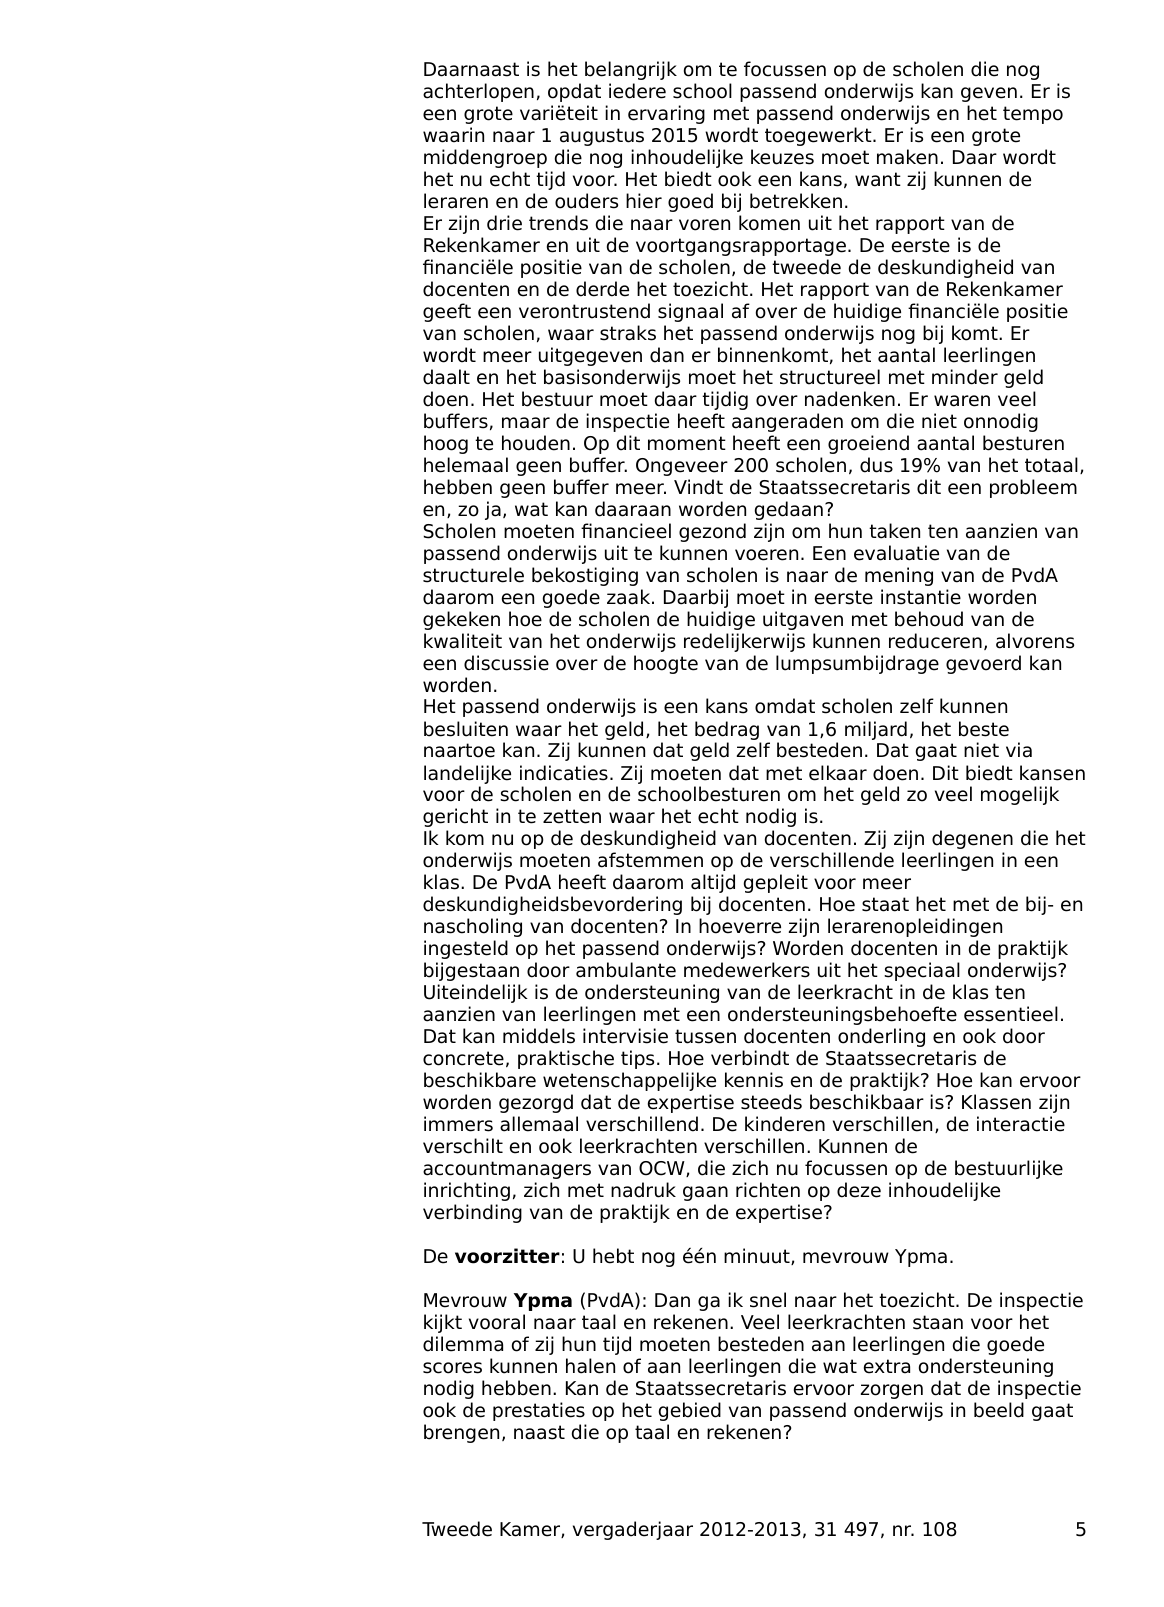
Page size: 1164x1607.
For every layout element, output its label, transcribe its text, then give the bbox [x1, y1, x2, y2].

text Daarnaast is het belangrijk om te focussen op de scholen die nog achterlopen, opdat iedere school passend onderwijs kan geven. Er is een grote variëteit in ervaring met passend onderwijs en het tempo waarin naar 1 augustus 2015 wordt toegewerkt. Er is een grote middengroep die nog inhoudelijke keuzes moet maken. Daar wordt het nu echt tijd voor. Het biedt ook een kans, want zij kunnen de leraren en de ouders hier goed bij betrekken. [422, 59, 1087, 213]
text Mevrouw Ypma (PvdA): Dan ga ik snel naar het toezicht. De inspectie kijkt vooral naar taal en rekenen. Veel leerkrachten staan voor het dilemma of zij hun tijd moeten besteden aan leerlingen die goede scores kunnen halen of aan leerlingen die wat extra ondersteuning nodig hebben. Kan de Staatssecretaris ervoor zorgen dat de inspectie ook de prestaties op het gebied van passend onderwijs in beeld gaat brengen, naast die op taal en rekenen? [422, 1290, 1087, 1444]
text Scholen moeten financieel gezond zijn om hun taken ten aanzien van passend onderwijs uit te kunnen voeren. Een evaluatie van de structurele bekostiging van scholen is naar de mening van de PvdA daarom een goede zaak. Daarbij moet in eerste instantie worden gekeken hoe de scholen de huidige uitgaven met behoud van de kwaliteit van het onderwijs redelijkerwijs kunnen reduceren, alvorens een discussie over de hoogte van de lumpsumbijdrage gevoerd kan worden. [422, 521, 1087, 696]
text Er zijn drie trends die naar voren komen uit het rapport van de Rekenkamer en uit de voortgangsrapportage. De eerste is de financiële positie van de scholen, de tweede de deskundigheid van docenten en de derde het toezicht. Het rapport van de Rekenkamer geeft een verontrustend signaal af over de huidige financiële positie van scholen, waar straks het passend onderwijs nog bij komt. Er wordt meer uitgegeven dan er binnenkomt, het aantal leerlingen daalt en het basisonderwijs moet het structureel met minder geld doen. Het bestuur moet daar tijdig over nadenken. Er waren veel buffers, maar de inspectie heeft aangeraden om die niet onnodig hoog te houden. Op dit moment heeft een groeiend aantal besturen helemaal geen buffer. Ongeveer 200 scholen, dus 19% van het totaal, hebben geen buffer meer. Vindt de Staatssecretaris dit een probleem en, zo ja, wat kan daaraan worden gedaan? [422, 213, 1087, 521]
text Ik kom nu op de deskundigheid van docenten. Zij zijn degenen die het onderwijs moeten afstemmen op de verschillende leerlingen in een klas. De PvdA heeft daarom altijd gepleit voor meer deskundigheidsbevordering bij docenten. Hoe staat het met de bij- en nascholing van docenten? In hoeverre zijn lerarenopleidingen ingesteld op het passend onderwijs? Worden docenten in de praktijk bijgestaan door ambulante medewerkers uit het speciaal onderwijs? [422, 828, 1087, 982]
text Het passend onderwijs is een kans omdat scholen zelf kunnen besluiten waar het geld, het bedrag van 1,6 miljard, het beste naartoe kan. Zij kunnen dat geld zelf besteden. Dat gaat niet via landelijke indicaties. Zij moeten dat met elkaar doen. Dit biedt kansen voor de scholen en de schoolbesturen om het geld zo veel mogelijk gericht in te zetten waar het echt nodig is. [422, 696, 1087, 828]
text De voorzitter: U hebt nog één minuut, mevrouw Ypma. [422, 1246, 1087, 1268]
text Uiteindelijk is de ondersteuning van de leerkracht in de klas ten aanzien van leerlingen met een ondersteuningsbehoefte essentieel. Dat kan middels intervisie tussen docenten onderling en ook door concrete, praktische tips. Hoe verbindt de Staatssecretaris de beschikbare wetenschappelijke kennis en de praktijk? Hoe kan ervoor worden gezorgd dat de expertise steeds beschikbaar is? Klassen zijn immers allemaal verschillend. De kinderen verschillen, de interactie verschilt en ook leerkrachten verschillen. Kunnen de accountmanagers van OCW, die zich nu focussen op de bestuurlijke inrichting, zich met nadruk gaan richten op deze inhoudelijke verbinding van de praktijk en de expertise? [422, 982, 1087, 1224]
